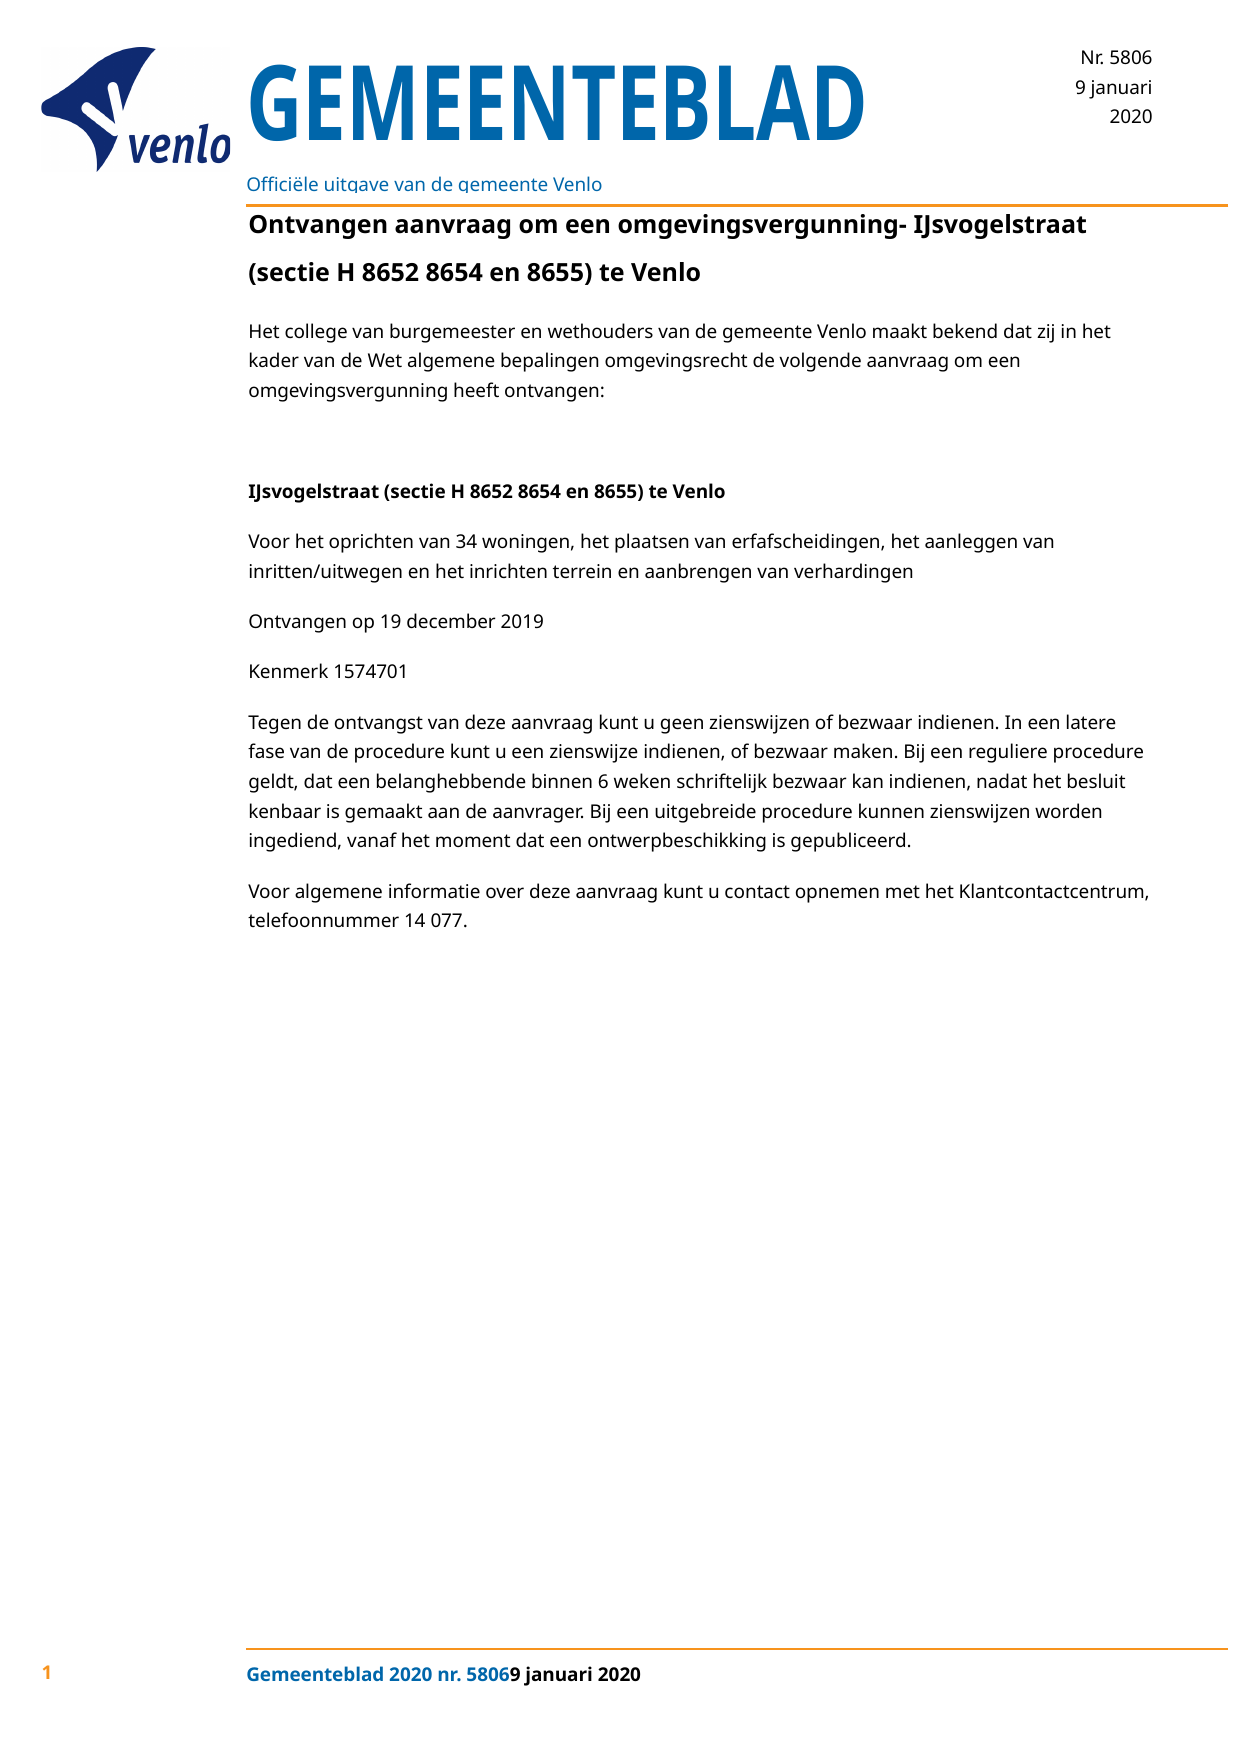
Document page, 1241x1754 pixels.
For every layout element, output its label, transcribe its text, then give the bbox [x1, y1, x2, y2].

text Voor het oprichten van 34 woningen, het plaatsen van erfafscheidingen, het aanleggen van inritten/uitwegen en het inrichten terrein en aanbrengen van verhardingen [248, 528, 1152, 584]
text Voor algemene informatie over deze aanvraag kunt u contact opnemen met het Klantcontactcentrum, telefoonnummer 14 077. [248, 878, 1152, 933]
text IJsvogelstraat (sectie H 8652 8654 en 8655) te Venlo [248, 478, 1152, 504]
text Het college van burgemeester en wethouders van de gemeente Venlo maakt bekend dat zij in het kader van de Wet algemene bepalingen omgevingsrecht de volgende aanvraag om een omgevingsvergunning heeft ontvangen: [248, 318, 1152, 403]
picture [41, 47, 231, 172]
text Tegen de ontvangst van deze aanvraag kunt u geen zienswijzen of bezwaar indienen. In een latere fase van de procedure kunt u een zienswijze indienen, of bezwaar maken. Bij een reguliere procedure geldt, dat een belanghebbende binnen 6 weken schriftelijk bezwaar kan indienen, nadat het besluit kenbaar is gemaakt aan de aanvrager. Bij een uitgebreide procedure kunnen zienswijzen worden ingediend, vanaf het moment dat een ontwerpbeschikking is gepubliceerd. [248, 709, 1152, 853]
text Ontvangen aanvraag om een omgevingsvergunning- IJsvogelstraat (sectie H 8652 8654 en 8655) te Venlo [248, 207, 1152, 288]
text Ontvangen op 19 december 2019 [248, 608, 1152, 634]
text Kenmerk 1574701 [248, 659, 1152, 684]
